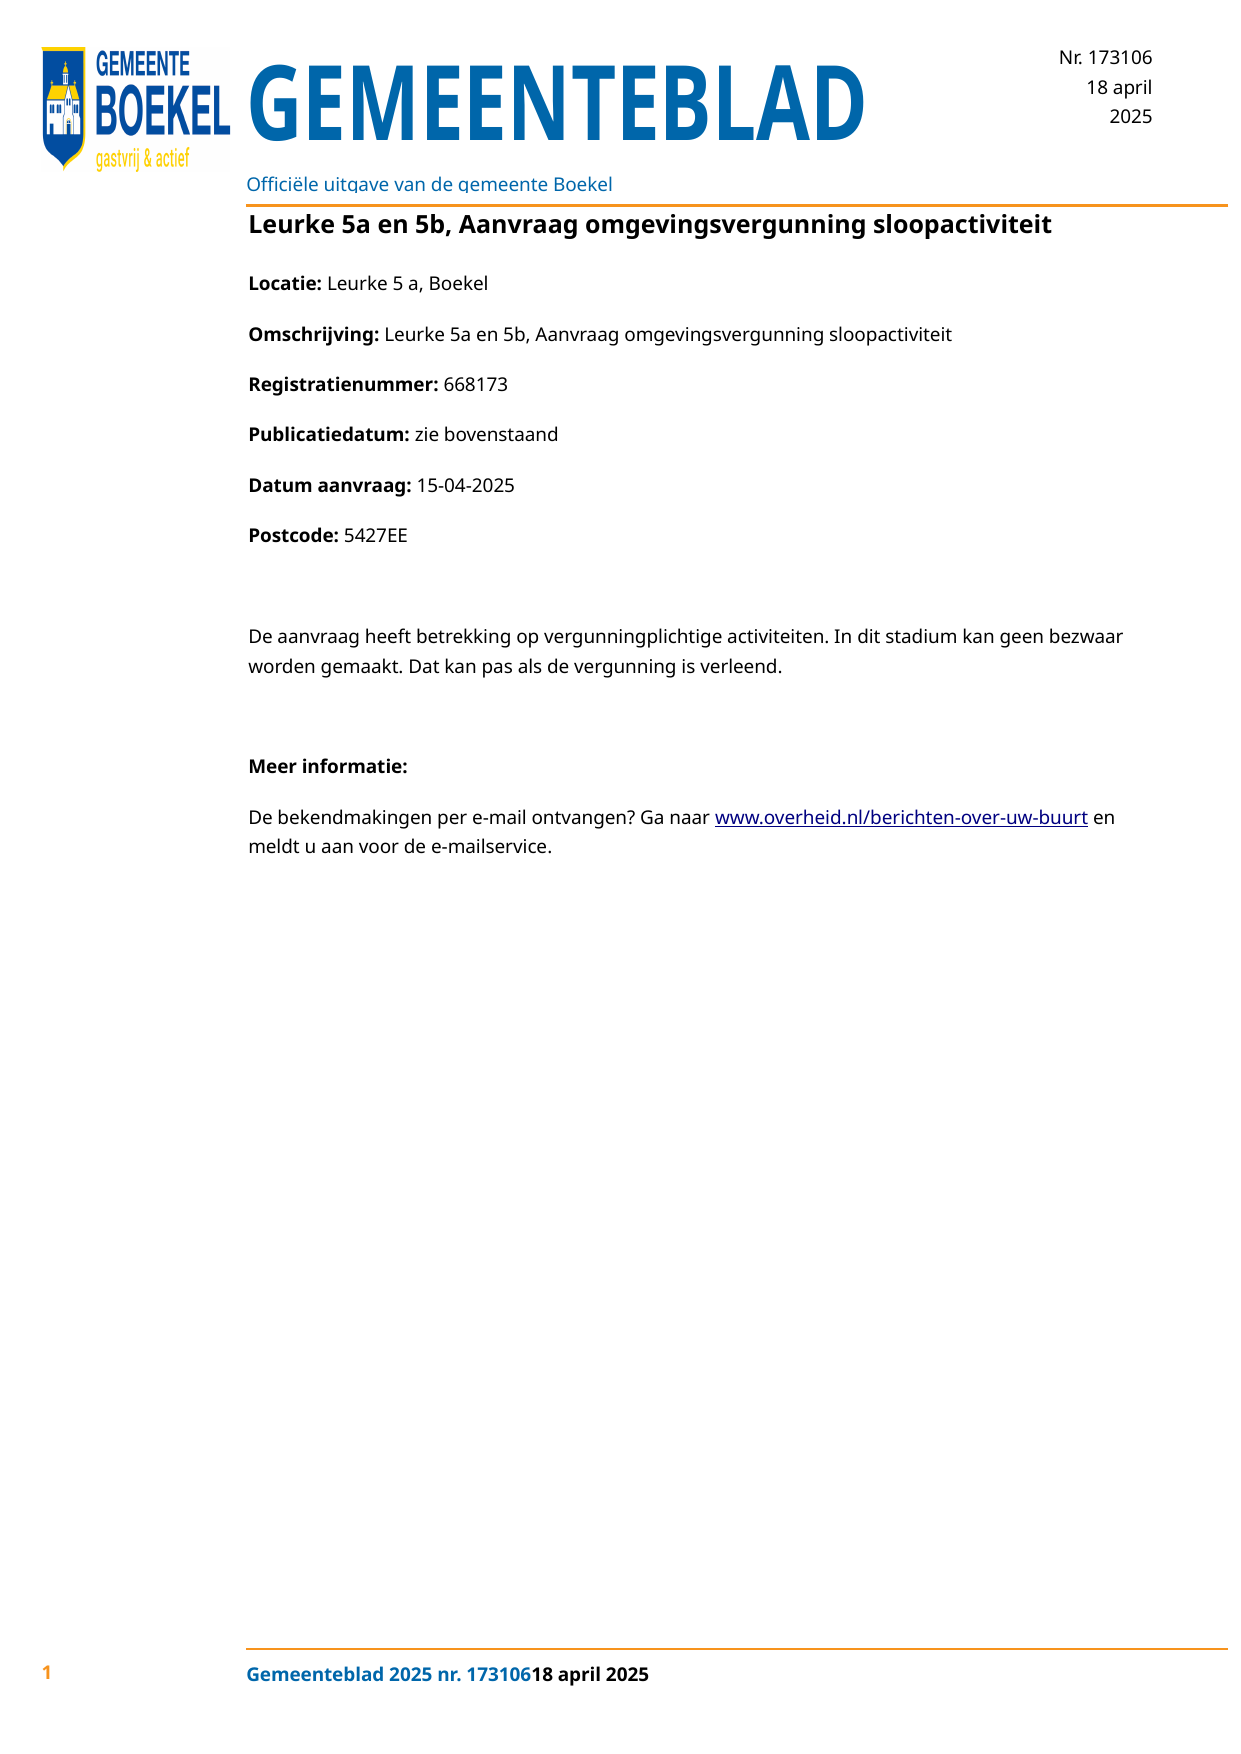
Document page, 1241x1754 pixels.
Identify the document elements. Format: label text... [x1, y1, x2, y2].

text De bekendmakingen per e-mail ontvangen? Ga naar www.overheid.nl/berichten-over-uw-buurt en meldt u aan voor de e-mailservice. [248, 804, 1152, 859]
text Postcode: 5427EE [248, 522, 1152, 548]
text Publicatiedatum: zie bovenstaand [248, 422, 1152, 447]
text Datum aanvraag: 15-04-2025 [248, 472, 1152, 498]
text Leurke 5a en 5b, Aanvraag omgevingsvergunning sloopactiviteit [248, 207, 1152, 241]
picture [41, 47, 231, 172]
text Meer informatie: [248, 754, 1152, 779]
text De aanvraag heeft betrekking op vergunningplichtige activiteiten. In dit stadium kan geen bezwaar worden gemaakt. Dat kan pas als de vergunning is verleend. [248, 623, 1152, 678]
text Registratienummer: 668173 [248, 371, 1152, 397]
text Omschrijving: Leurke 5a en 5b, Aanvraag omgevingsvergunning sloopactiviteit [248, 321, 1152, 346]
text Locatie: Leurke 5 a, Boekel [248, 270, 1152, 296]
